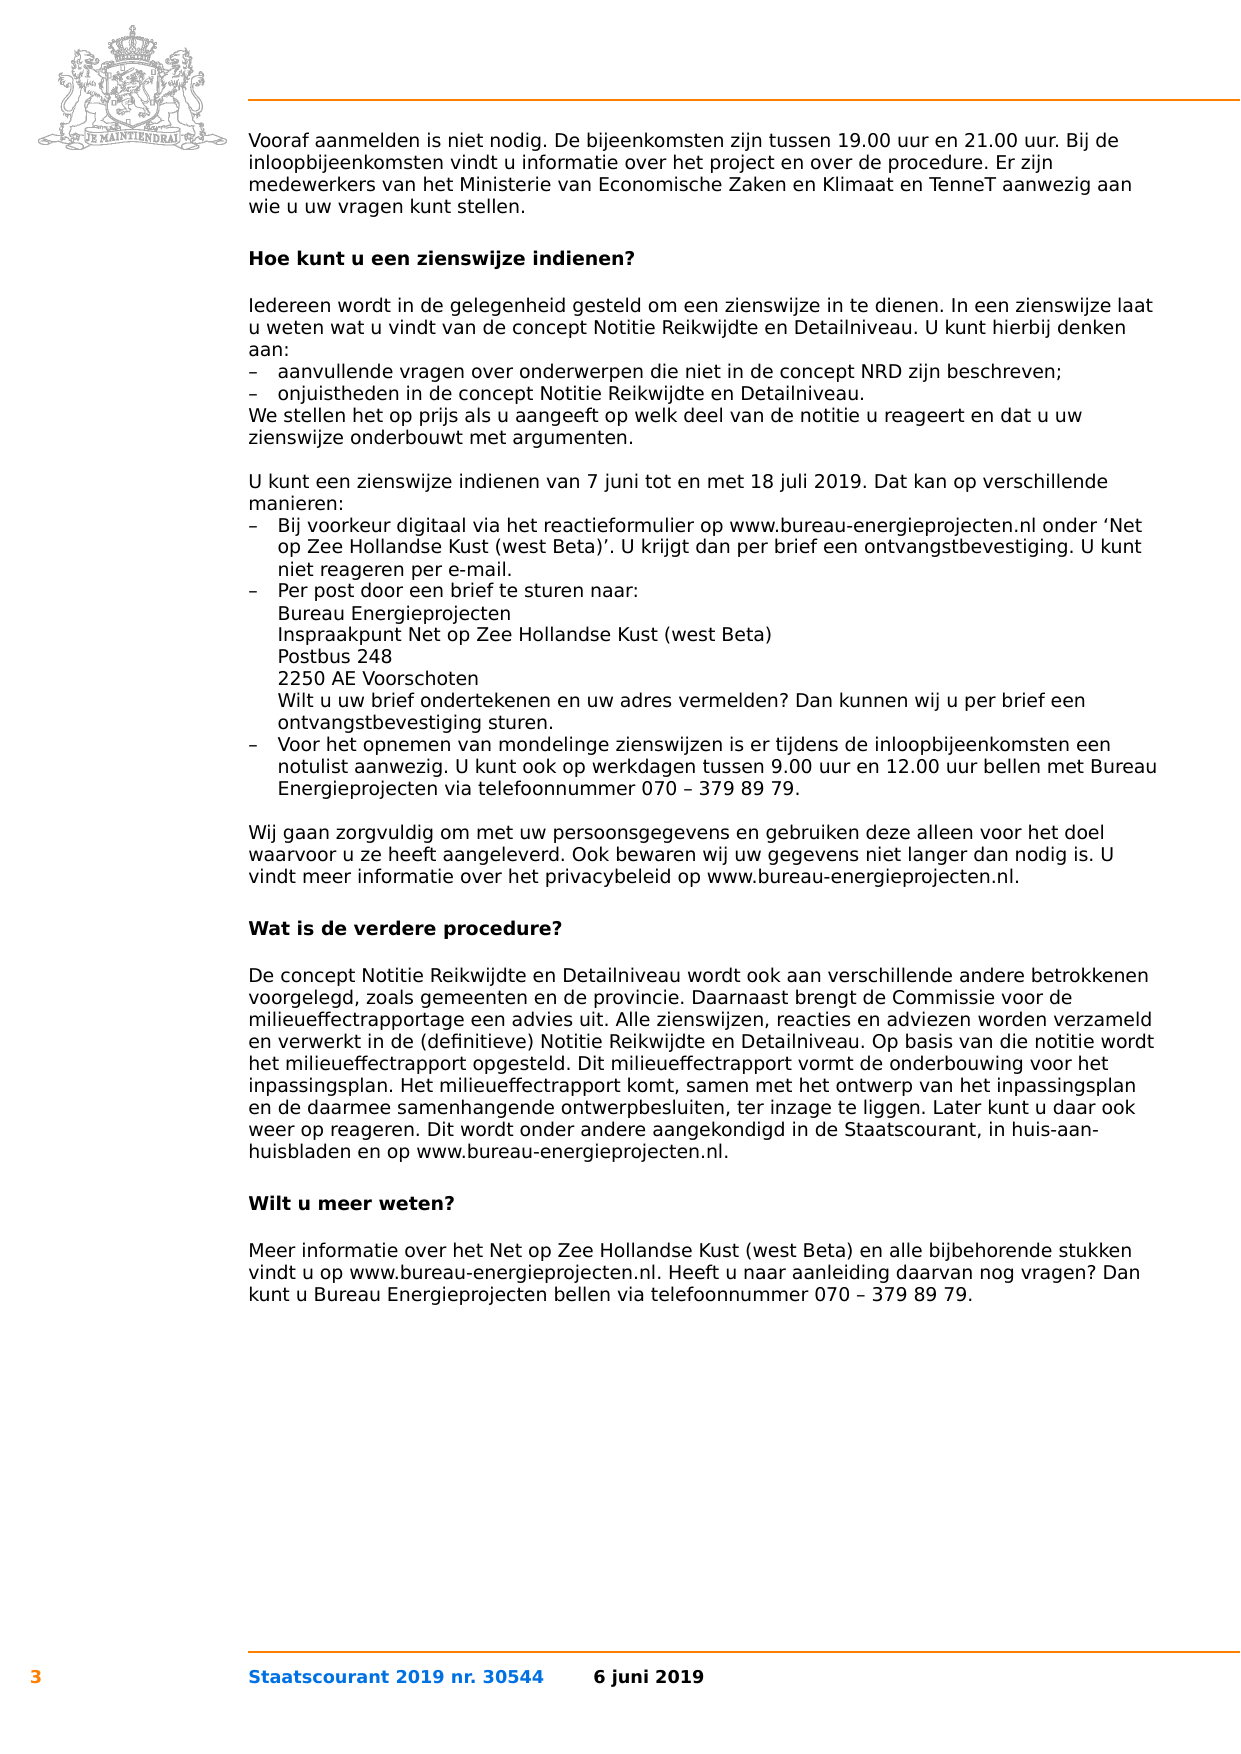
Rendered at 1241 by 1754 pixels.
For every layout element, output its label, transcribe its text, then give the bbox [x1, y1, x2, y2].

text – onjuistheden in de concept Notitie Reikwijdte en Detailniveau. [248, 383, 1163, 405]
text Wilt u uw brief ondertekenen en uw adres vermelden? Dan kunnen wij u per brief een ontvangstbevestiging sturen. [277, 690, 1163, 734]
text 2250 AE Voorschoten [277, 668, 1163, 690]
text We stellen het op prijs als u aangeeft op welk deel van de notitie u reageert en dat u uw zienswijze onderbouwt met argumenten. [248, 405, 1163, 449]
text – Bij voorkeur digitaal via het reactieformulier op www.bureau-energieprojecten.nl onder ‘Net op Zee Hollandse Kust (west Beta)’. U krijgt dan per brief een ontvangstbevestiging. U kunt niet reageren per e-mail. [248, 514, 1163, 580]
subtitle Hoe kunt u een zienswijze indienen? [248, 248, 1163, 270]
text – aanvullende vragen over onderwerpen die niet in de concept NRD zijn beschreven; [248, 361, 1163, 383]
text U kunt een zienswijze indienen van 7 juni tot en met 18 juli 2019. Dat kan op verschillende manieren: [248, 471, 1163, 514]
subtitle Wilt u meer weten? [248, 1193, 1163, 1215]
picture [38, 25, 227, 150]
text Bureau Energieprojecten [277, 602, 1163, 624]
subtitle Wat is de verdere procedure? [248, 918, 1163, 940]
text Iedereen wordt in de gelegenheid gesteld om een zienswijze in te dienen. In een zienswijze laat u weten wat u vindt van de concept Notitie Reikwijdte en Detailniveau. U kunt hierbij denken aan: [248, 295, 1163, 361]
text – Voor het opnemen van mondelinge zienswijzen is er tijdens de inloopbijeenkomsten een notulist aanwezig. U kunt ook op werkdagen tussen 9.00 uur en 12.00 uur bellen met Bureau Energieprojecten via telefoonnummer 070 – 379 89 79. [248, 734, 1163, 800]
text – Per post door een brief te sturen naar: [248, 580, 1163, 602]
text Postbus 248 [277, 646, 1163, 668]
text Wij gaan zorgvuldig om met uw persoonsgegevens en gebruiken deze alleen voor het doel waarvoor u ze heeft aangeleverd. Ook bewaren wij uw gegevens niet langer dan nodig is. U vindt meer informatie over het privacybeleid op www.bureau-energieprojecten.nl. [248, 822, 1163, 888]
text Inspraakpunt Net op Zee Hollandse Kust (west Beta) [277, 624, 1163, 646]
text Meer informatie over het Net op Zee Hollandse Kust (west Beta) en alle bijbehorende stukken vindt u op www.bureau-energieprojecten.nl. Heeft u naar aanleiding daarvan nog vragen? Dan kunt u Bureau Energieprojecten bellen via telefoonnummer 070 – 379 89 79. [248, 1240, 1163, 1306]
text De concept Notitie Reikwijdte en Detailniveau wordt ook aan verschillende andere betrokkenen voorgelegd, zoals gemeenten en de provincie. Daarnaast brengt de Commissie voor de milieueffectrapportage een advies uit. Alle zienswijzen, reacties en adviezen worden verzameld en verwerkt in de (definitieve) Notitie Reikwijdte en Detailniveau. Op basis van die notitie wordt het milieueffectrapport opgesteld. Dit milieueffectrapport vormt de onderbouwing voor het inpassingsplan. Het milieueffectrapport komt, samen met het ontwerp van het inpassingsplan en de daarmee samenhangende ontwerpbesluiten, ter inzage te liggen. Later kunt u daar ook weer op reageren. Dit wordt onder andere aangekondigd in de Staatscourant, in huis-aan-huisbladen en op www.bureau-energieprojecten.nl. [248, 965, 1163, 1163]
text Vooraf aanmelden is niet nodig. De bijeenkomsten zijn tussen 19.00 uur en 21.00 uur. Bij de inloopbijeenkomsten vindt u informatie over het project en over de procedure. Er zijn medewerkers van het Ministerie van Economische Zaken en Klimaat en TenneT aanwezig aan wie u uw vragen kunt stellen. [248, 130, 1163, 218]
